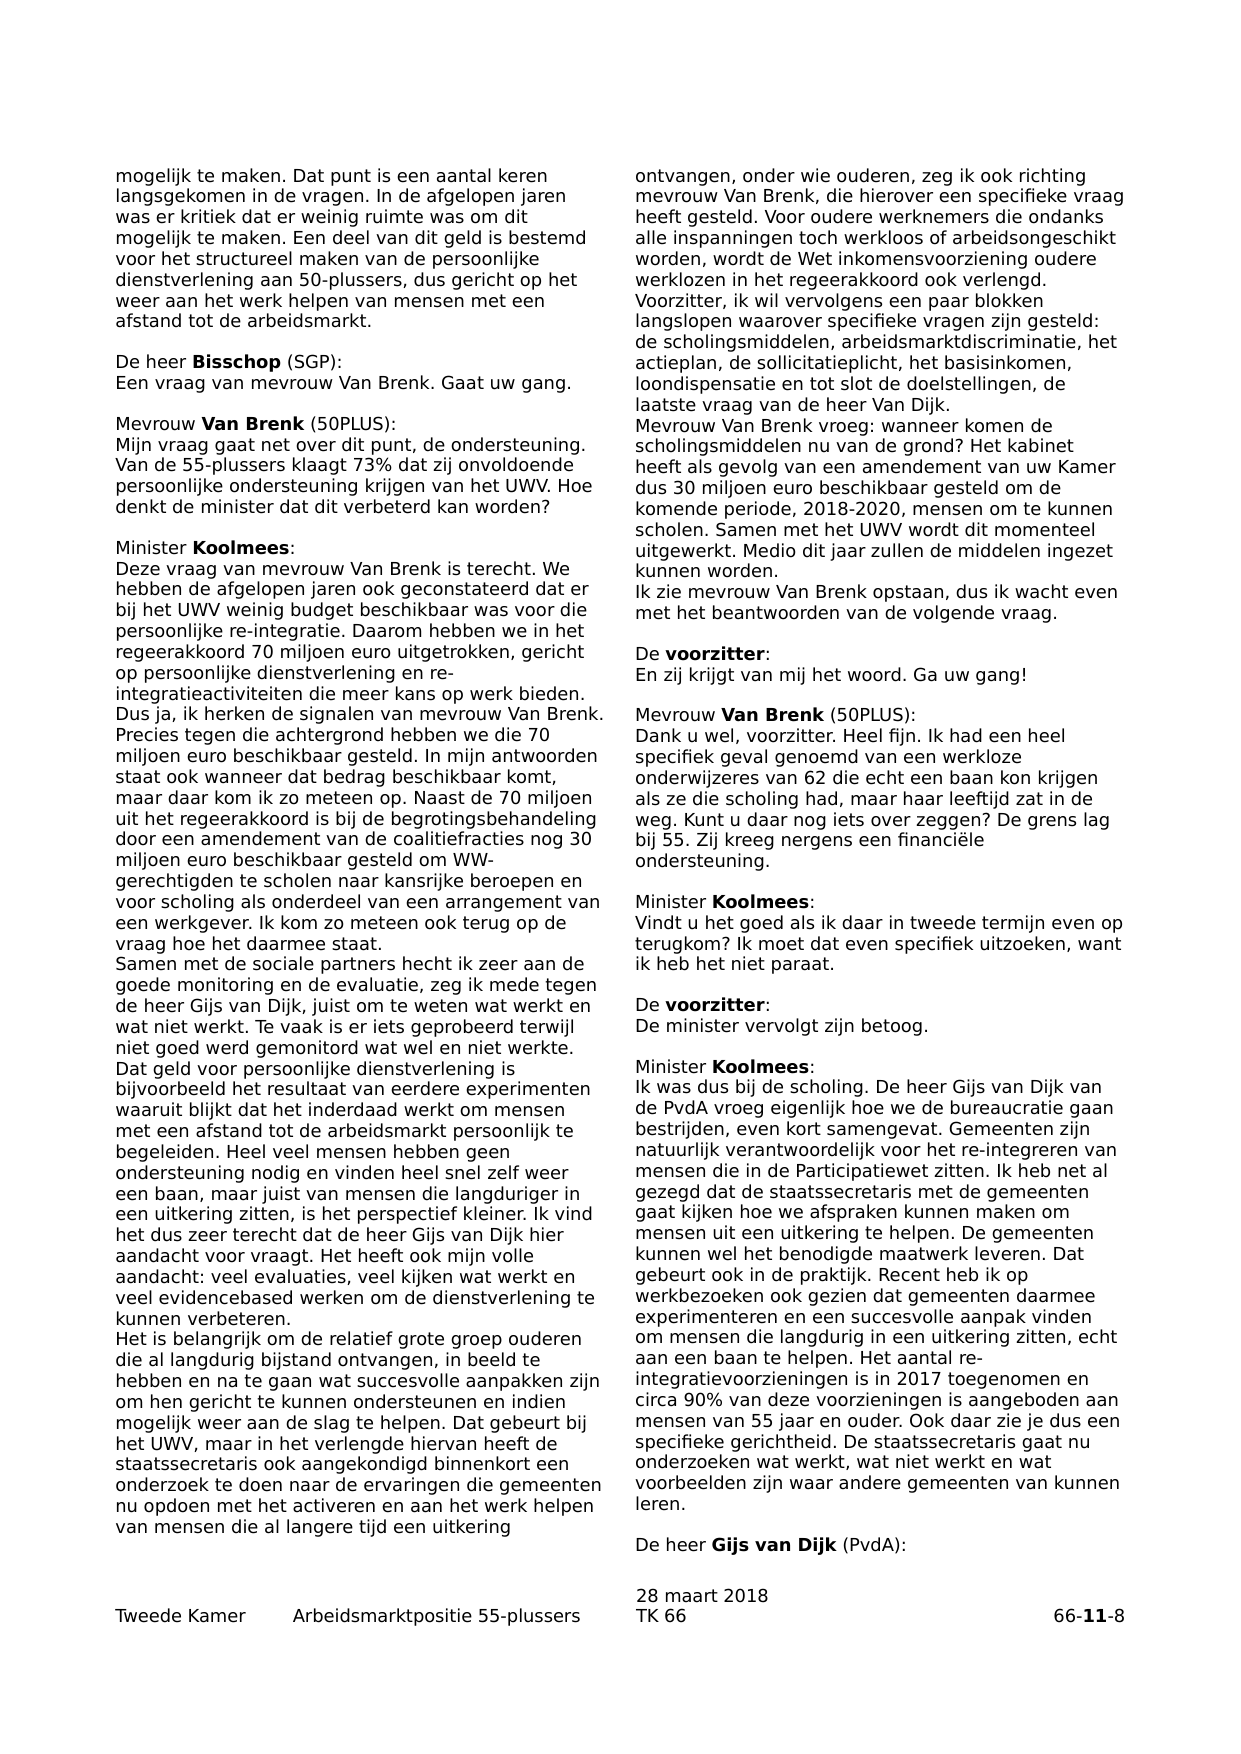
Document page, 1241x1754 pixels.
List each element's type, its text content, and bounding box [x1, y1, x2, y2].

text De voorzitter: [635, 644, 1125, 664]
text Een vraag van mevrouw Van Brenk. Gaat uw gang. [115, 373, 605, 393]
text De minister vervolgt zijn betoog. [635, 1016, 1125, 1037]
text En zij krijgt van mij het woord. Ga uw gang! [635, 664, 1125, 685]
text Samen met de sociale partners hecht ik zeer aan de goede monitoring en de evaluatie, zeg ik mede tegen de heer Gijs van Dijk, juist om te weten wat werkt en wat niet werkt. Te vaak is er iets geprobeerd terwijl niet goed werd gemonitord wat wel en niet werkte. Dat geld voor persoonlijke dienstverlening is bijvoorbeeld het resultaat van eerdere experimenten waaruit blijkt dat het inderdaad werkt om mensen met een afstand tot de arbeidsmarkt persoonlijk te begeleiden. Heel veel mensen hebben geen ondersteuning nodig en vinden heel snel zelf weer een baan, maar juist van mensen die langduriger in een uitkering zitten, is het perspectief kleiner. Ik vind het dus zeer terecht dat de heer Gijs van Dijk hier aandacht voor vraagt. Het heeft ook mijn volle aandacht: veel evaluaties, veel kijken wat werkt en veel evidencebased werken om de dienstverlening te kunnen verbeteren. [115, 954, 605, 1329]
text Vindt u het goed als ik daar in tweede termijn even op terugkom? Ik moet dat even specifiek uitzoeken, want ik heb het niet paraat. [635, 912, 1125, 975]
text Minister Koolmees: [635, 892, 1125, 912]
text Ik zie mevrouw Van Brenk opstaan, dus ik wacht even met het beantwoorden van de volgende vraag. [635, 582, 1125, 624]
text De heer Gijs van Dijk (PvdA): [635, 1535, 1125, 1556]
text ontvangen, onder wie ouderen, zeg ik ook richting mevrouw Van Brenk, die hierover een specifieke vraag heeft gesteld. Voor oudere werknemers die ondanks alle inspanningen toch werkloos of arbeidsongeschikt worden, wordt de Wet inkomensvoorziening oudere werklozen in het regeerakkoord ook verlengd. [635, 165, 1125, 290]
text De heer Bisschop (SGP): [115, 352, 605, 373]
text Mevrouw Van Brenk (50PLUS): [635, 705, 1125, 726]
text Voorzitter, ik wil vervolgens een paar blokken langslopen waarover specifieke vragen zijn gesteld: de scholingsmiddelen, arbeidsmarktdiscriminatie, het actieplan, de sollicitatieplicht, het basisinkomen, loondispensatie en tot slot de doelstellingen, de laatste vraag van de heer Van Dijk. [635, 290, 1125, 415]
text Deze vraag van mevrouw Van Brenk is terecht. We hebben de afgelopen jaren ook geconstateerd dat er bij het UWV weinig budget beschikbaar was voor die persoonlijke re-integratie. Daarom hebben we in het regeerakkoord 70 miljoen euro uitgetrokken, gericht op persoonlijke dienstverlening en re-integratieactiviteiten die meer kans op werk bieden. Dus ja, ik herken de signalen van mevrouw Van Brenk. Precies tegen die achtergrond hebben we die 70 miljoen euro beschikbaar gesteld. In mijn antwoorden staat ook wanneer dat bedrag beschikbaar komt, maar daar kom ik zo meteen op. Naast de 70 miljoen uit het regeerakkoord is bij de begrotingsbehandeling door een amendement van de coalitiefracties nog 30 miljoen euro beschikbaar gesteld om WW-gerechtigden te scholen naar kansrijke beroepen en voor scholing als onderdeel van een arrangement van een werkgever. Ik kom zo meteen ook terug op de vraag hoe het daarmee staat. [115, 558, 605, 954]
text Dank u wel, voorzitter. Heel fijn. Ik had een heel specifiek geval genoemd van een werkloze onderwijzeres van 62 die echt een baan kon krijgen als ze die scholing had, maar haar leeftijd zat in de weg. Kunt u daar nog iets over zeggen? De grens lag bij 55. Zij kreeg nergens een financiële ondersteuning. [635, 726, 1125, 872]
text Minister Koolmees: [115, 538, 605, 558]
text mogelijk te maken. Dat punt is een aantal keren langsgekomen in de vragen. In de afgelopen jaren was er kritiek dat er weinig ruimte was om dit mogelijk te maken. Een deel van dit geld is bestemd voor het structureel maken van de persoonlijke dienstverlening aan 50-plussers, dus gericht op het weer aan het werk helpen van mensen met een afstand tot de arbeidsmarkt. [115, 165, 605, 332]
text Het is belangrijk om de relatief grote groep ouderen die al langdurig bijstand ontvangen, in beeld te hebben en na te gaan wat succesvolle aanpakken zijn om hen gericht te kunnen ondersteunen en indien mogelijk weer aan de slag te helpen. Dat gebeurt bij het UWV, maar in het verlengde hiervan heeft de staatssecretaris ook aangekondigd binnenkort een onderzoek te doen naar de ervaringen die gemeenten nu opdoen met het activeren en aan het werk helpen van mensen die al langere tijd een uitkering [115, 1329, 605, 1537]
text Ik was dus bij de scholing. De heer Gijs van Dijk van de PvdA vroeg eigenlijk hoe we de bureaucratie gaan bestrijden, even kort samengevat. Gemeenten zijn natuurlijk verantwoordelijk voor het re-integreren van mensen die in de Participatiewet zitten. Ik heb net al gezegd dat de staatssecretaris met de gemeenten gaat kijken hoe we afspraken kunnen maken om mensen uit een uitkering te helpen. De gemeenten kunnen wel het benodigde maatwerk leveren. Dat gebeurt ook in de praktijk. Recent heb ik op werkbezoeken ook gezien dat gemeenten daarmee experimenteren en een succesvolle aanpak vinden om mensen die langdurig in een uitkering zitten, echt aan een baan te helpen. Het aantal re-integratievoorzieningen is in 2017 toegenomen en circa 90% van deze voorzieningen is aangeboden aan mensen van 55 jaar en ouder. Ook daar zie je dus een specifieke gerichtheid. De staatssecretaris gaat nu onderzoeken wat werkt, wat niet werkt en wat voorbeelden zijn waar andere gemeenten van kunnen leren. [635, 1077, 1125, 1515]
text Minister Koolmees: [635, 1057, 1125, 1077]
text Mijn vraag gaat net over dit punt, de ondersteuning. Van de 55-plussers klaagt 73% dat zij onvoldoende persoonlijke ondersteuning krijgen van het UWV. Hoe denkt de minister dat dit verbeterd kan worden? [115, 434, 605, 518]
text Mevrouw Van Brenk (50PLUS): [115, 413, 605, 434]
text De voorzitter: [635, 995, 1125, 1016]
text Mevrouw Van Brenk vroeg: wanneer komen de scholingsmiddelen nu van de grond? Het kabinet heeft als gevolg van een amendement van uw Kamer dus 30 miljoen euro beschikbaar gesteld om de komende periode, 2018-2020, mensen om te kunnen scholen. Samen met het UWV wordt dit momenteel uitgewerkt. Medio dit jaar zullen de middelen ingezet kunnen worden. [635, 415, 1125, 582]
